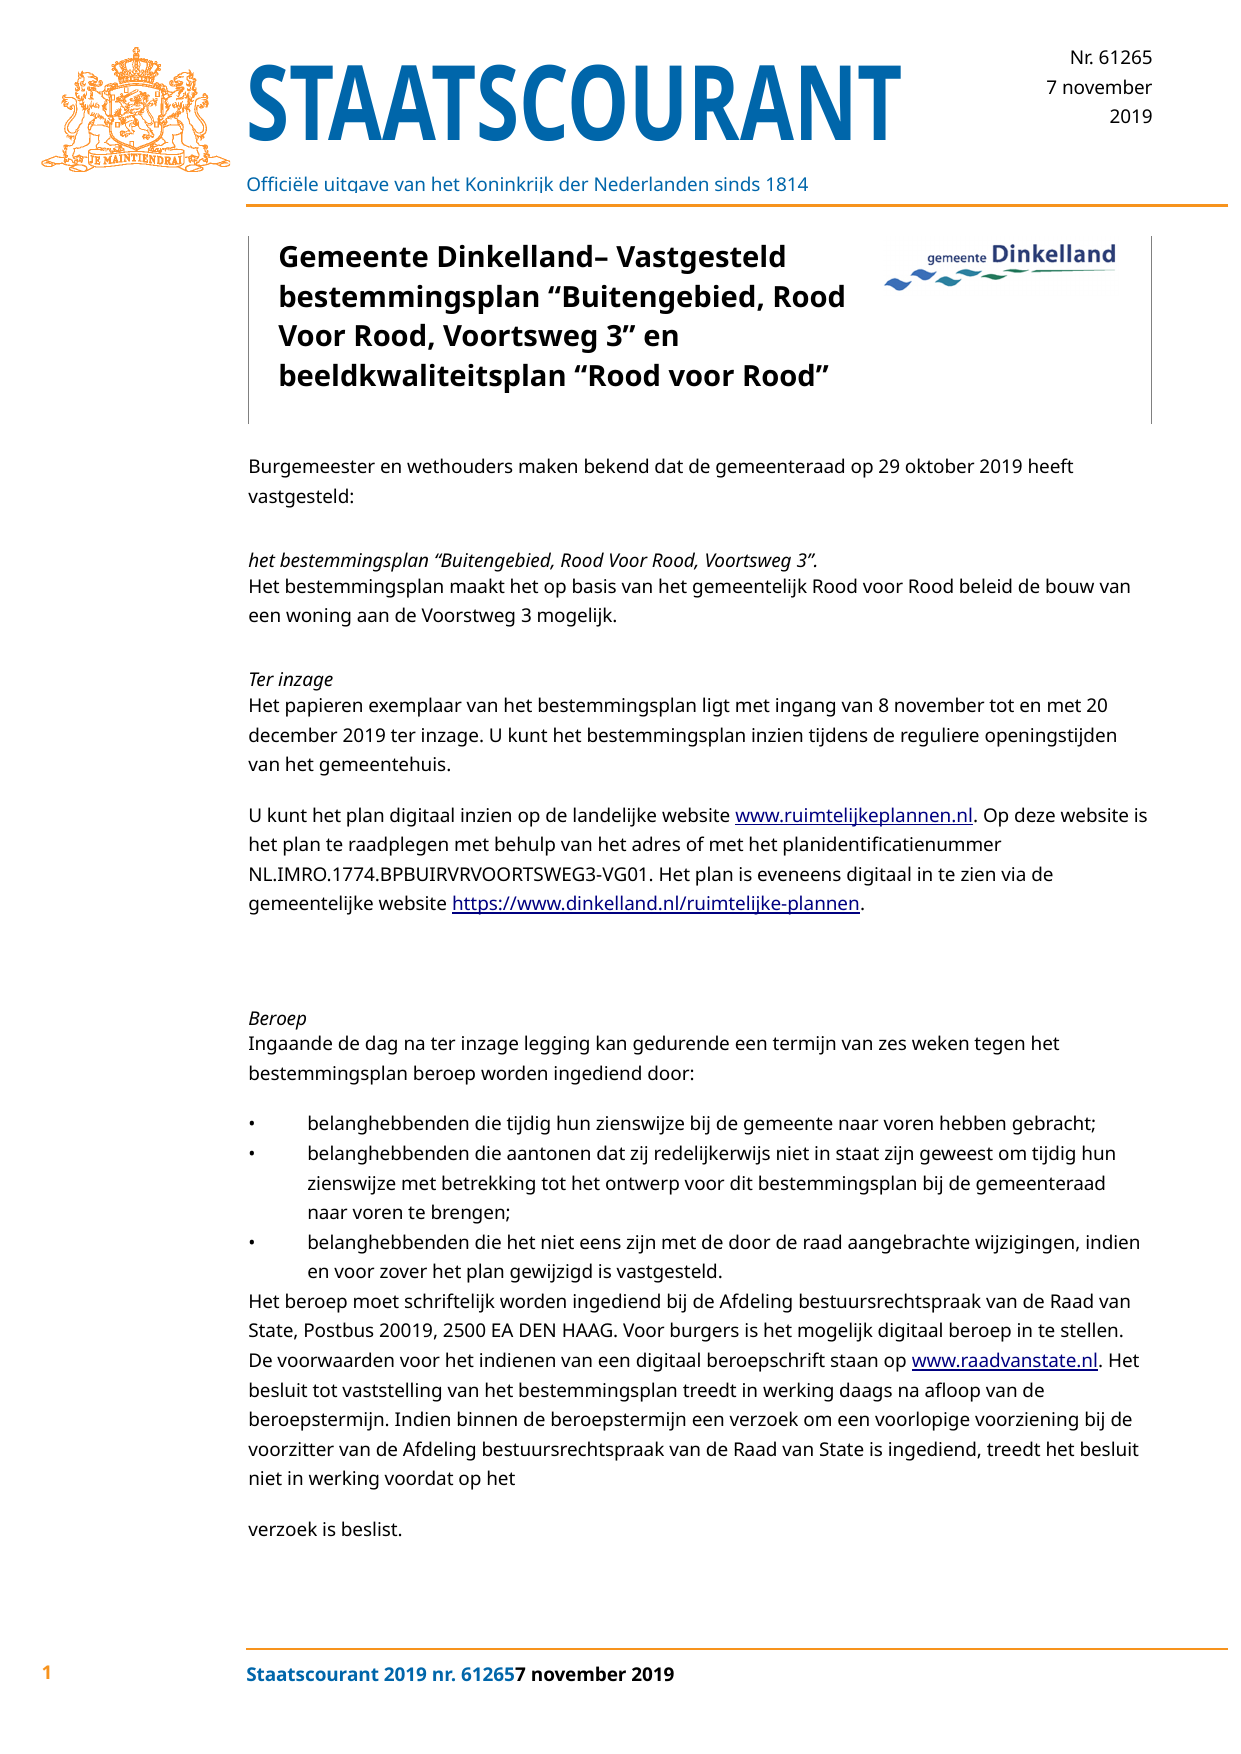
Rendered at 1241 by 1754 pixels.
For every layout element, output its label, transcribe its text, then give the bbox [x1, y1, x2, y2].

list belanghebbenden die aantonen dat zij redelijkerwijs niet in staat zijn geweest om tijdig hun zienswijze met betrekking tot het ontwerp voor dit bestemmingsplan bij de gemeenteraad naar voren te brengen; [248, 1140, 1152, 1225]
text Ter inzage [248, 666, 1152, 692]
text Burgemeester en wethouders maken bekend dat de gemeenteraad op 29 oktober 2019 heeft vastgesteld: [248, 454, 1152, 509]
picture [41, 47, 231, 172]
table_header Gemeente Dinkelland– Vastgesteld bestemmingsplan “Buitengebied, Rood Voor Rood, Voortsweg 3” en beeldkwaliteitsplan “Rood voor Rood” [249, 236, 850, 424]
list belanghebbenden die het niet eens zijn met de door de raad aangebrachte wijzigingen, indien en voor zover het plan gewijzigd is vastgesteld. [248, 1229, 1152, 1284]
text Het papieren exemplaar van het bestemmingsplan ligt met ingang van 8 november tot en met 20 december 2019 ter inzage. U kunt het bestemmingsplan inzien tijdens de reguliere openingstijden van het gemeentehuis. [248, 692, 1152, 777]
text Het bestemmingsplan maakt het op basis van het gemeentelijk Rood voor Rood beleid de bouw van een woning aan de Voorstweg 3 mogelijk. [248, 573, 1152, 628]
text U kunt het plan digitaal inzien op de landelijke website www.ruimtelijkeplannen.nl. Op deze website is het plan te raadplegen met behulp van het adres of met het planidentificatienummer NL.IMRO.1774.BPBUIRVRVOORTSWEG3-VG01. Het plan is eveneens digitaal in te zien via de gemeentelijke website https://www.dinkelland.nl/ruimtelijke-plannen. [248, 802, 1152, 916]
text Beroep [248, 1005, 1152, 1031]
text Ingaande de dag na ter inzage legging kan gedurende een termijn van zes weken tegen het bestemmingsplan beroep worden ingediend door: [248, 1031, 1152, 1086]
table_header [850, 236, 1151, 424]
text Het beroep moet schriftelijk worden ingediend bij de Afdeling bestuursrechtspraak van de Raad van State, Postbus 20019, 2500 EA DEN HAAG. Voor burgers is het mogelijk digitaal beroep in te stellen. De voorwaarden voor het indienen van een digitaal beroepschrift staan op www.raadvanstate.nl. Het besluit tot vaststelling van het bestemmingsplan treedt in werking daags na afloop van de beroepstermijn. Indien binnen de beroepstermijn een verzoek om een voorlopige voorziening bij de voorzitter van de Afdeling bestuursrechtspraak van de Raad van State is ingediend, treedt het besluit niet in werking voordat op het [248, 1288, 1152, 1491]
text verzoek is beslist. [248, 1516, 1152, 1542]
list belanghebbenden die tijdig hun zienswijze bij de gemeente naar voren hebben gebracht; [248, 1111, 1152, 1136]
picture [882, 236, 1119, 296]
text het bestemmingsplan “Buitengebied, Rood Voor Rood, Voortsweg 3”. [248, 547, 1152, 573]
